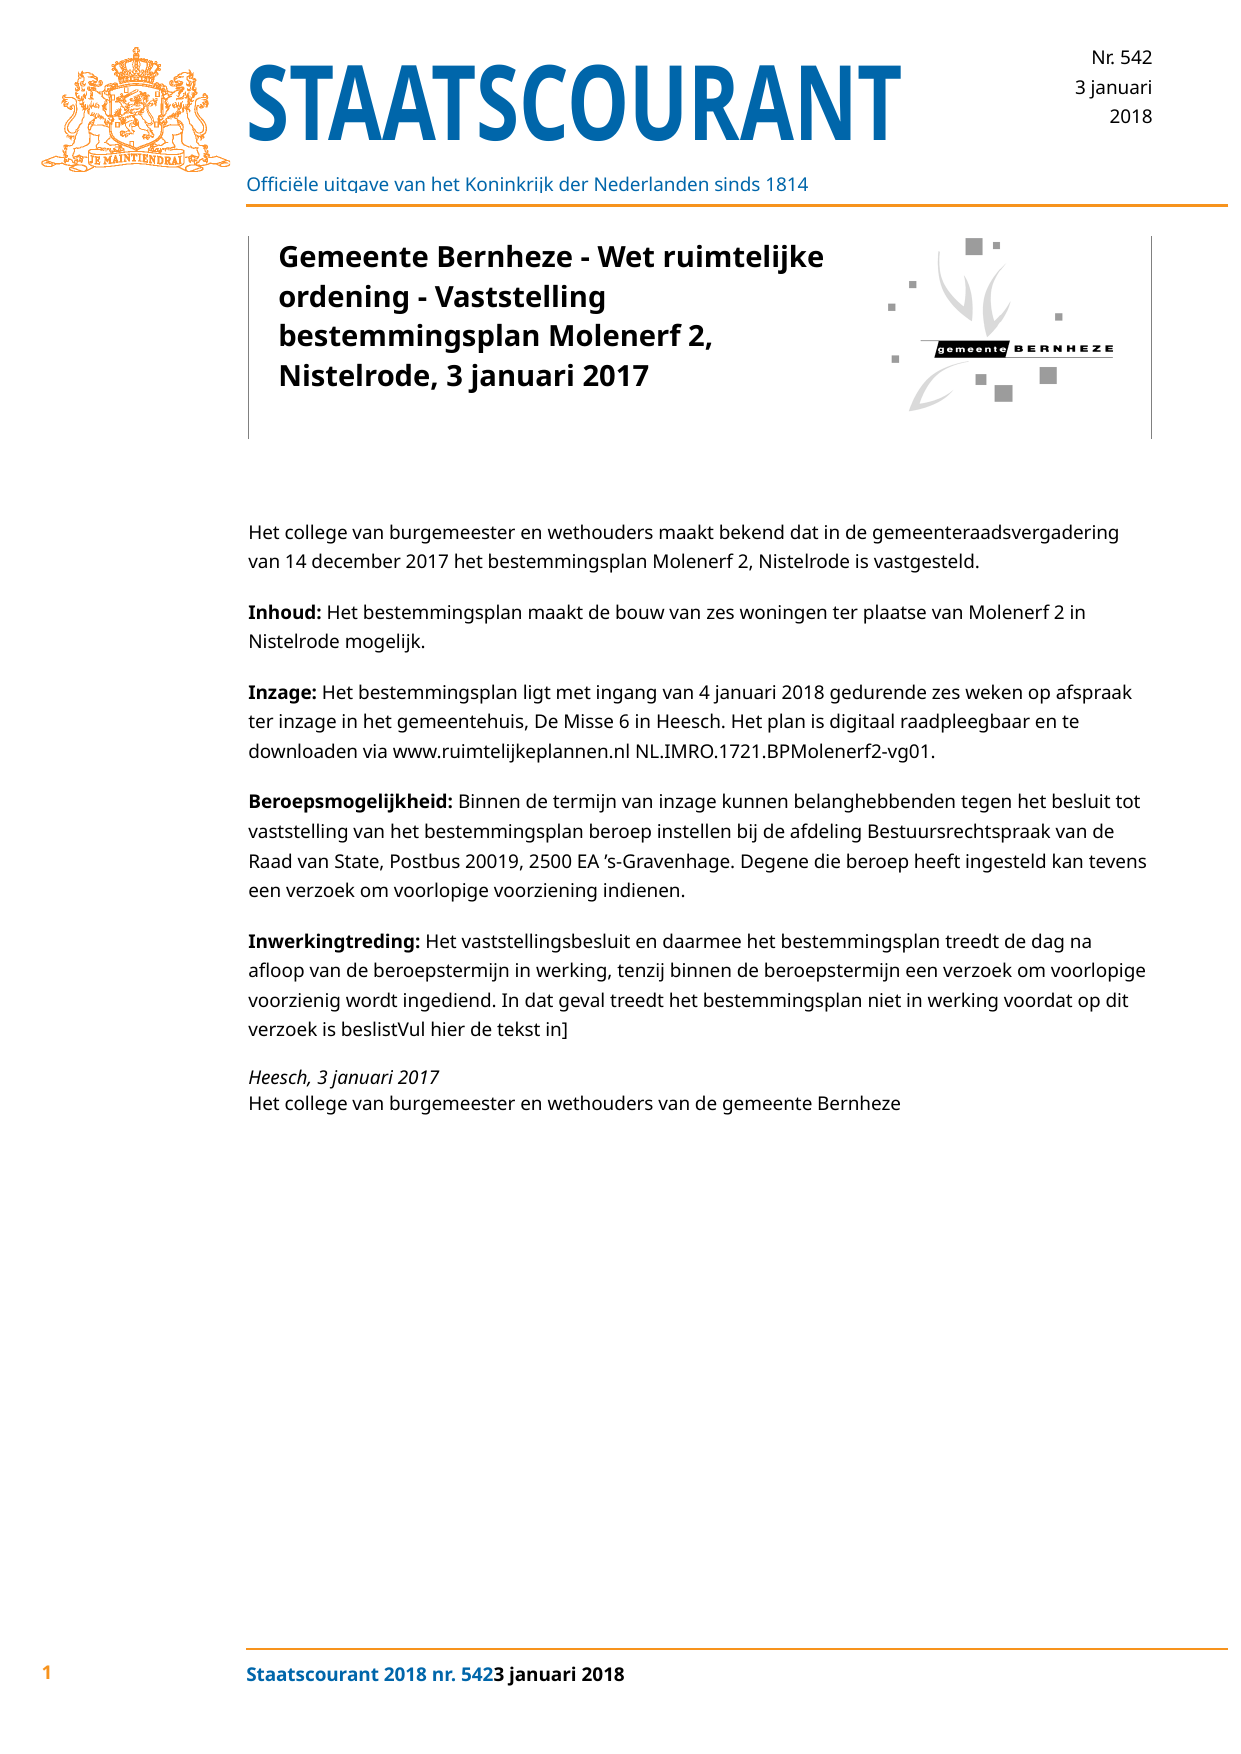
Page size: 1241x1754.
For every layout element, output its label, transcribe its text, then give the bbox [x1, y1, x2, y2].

table_header Gemeente Bernheze - Wet ruimtelijke ordening - Vaststelling bestemmingsplan Molenerf 2, Nistelrode, 3 januari 2017 [249, 236, 850, 439]
text Heesch, 3 januari 2017 [248, 1064, 1152, 1090]
table_header [1115, 236, 1151, 413]
text Inzage: Het bestemmingsplan ligt met ingang van 4 januari 2018 gedurende zes weken op afspraak ter inzage in het gemeentehuis, De Misse 6 in Heesch. Het plan is digitaal raadpleegbaar en te downloaden via www.ruimtelijkeplannen.nl NL.IMRO.1721.BPMolenerf2-vg01. [248, 679, 1152, 764]
text Het college van burgemeester en wethouders van de gemeente Bernheze [248, 1090, 1152, 1116]
text Inhoud: Het bestemmingsplan maakt de bouw van zes woningen ter plaatse van Molenerf 2 in Nistelrode mogelijk. [248, 599, 1152, 654]
text Inwerkingtreding: Het vaststellingsbesluit en daarmee het bestemmingsplan treedt de dag na afloop van de beroepstermijn in werking, tenzij binnen de beroepstermijn een verzoek om voorlopige voorzienig wordt ingediend. In dat geval treedt het bestemmingsplan niet in werking voordat op dit verzoek is beslistVul hier de tekst in] [248, 928, 1152, 1042]
text Beroepsmogelijkheid: Binnen de termijn van inzage kunnen belanghebbenden tegen het besluit tot vaststelling van het bestemmingsplan beroep instellen bij de afdeling Bestuursrechtspraak van de Raad van State, Postbus 20019, 2500 EA ’s-Gravenhage. Degene die beroep heeft ingesteld kan tevens een verzoek om voorlopige voorziening indienen. [248, 789, 1152, 903]
text Het college van burgemeester en wethouders maakt bekend dat in de gemeenteraadsvergadering van 14 december 2017 het bestemmingsplan Molenerf 2, Nistelrode is vastgesteld. [248, 519, 1152, 574]
table_header [850, 414, 1151, 439]
picture [41, 47, 231, 172]
table_header [850, 236, 886, 413]
picture [886, 236, 1115, 414]
